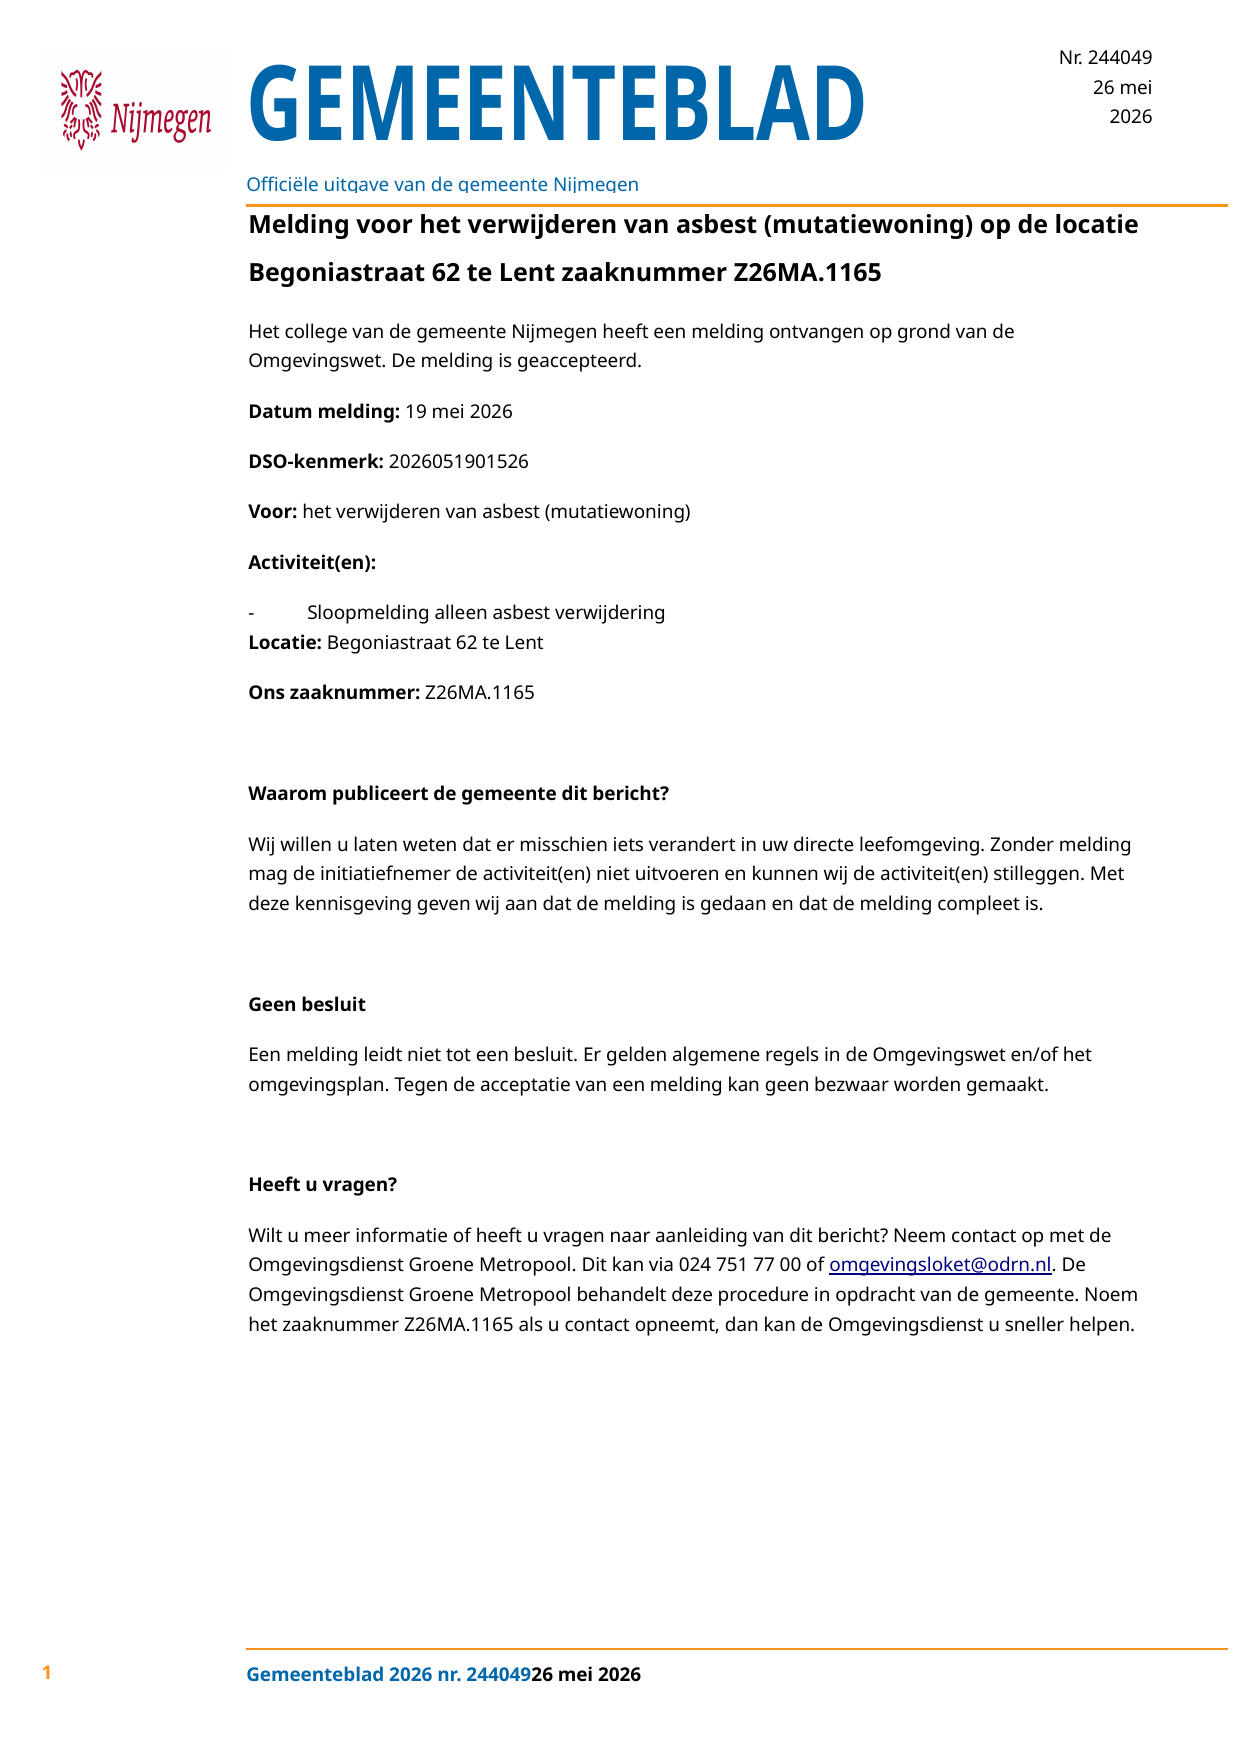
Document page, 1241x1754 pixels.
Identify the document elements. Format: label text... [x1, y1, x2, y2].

text Wilt u meer informatie of heeft u vragen naar aanleiding van dit bericht? Neem contact op met de Omgevingsdienst Groene Metropool. Dit kan via 024 751 77 00 of omgevingsloket@odrn.nl. De Omgevingsdienst Groene Metropool behandelt deze procedure in opdracht van de gemeente. Noem het zaaknummer Z26MA.1165 als u contact opneemt, dan kan de Omgevingsdienst u sneller helpen. [248, 1222, 1152, 1337]
text Datum melding: 19 mei 2026 [248, 398, 1152, 424]
text Waarom publiceert de gemeente dit bericht? [248, 780, 1152, 806]
list Sloopmelding alleen asbest verwijdering [248, 599, 1152, 625]
text Melding voor het verwijderen van asbest (mutatiewoning) op de locatie Begoniastraat 62 te Lent zaaknummer Z26MA.1165 [248, 207, 1152, 288]
text Voor: het verwijderen van asbest (mutatiewoning) [248, 499, 1152, 524]
text Geen besluit [248, 991, 1152, 1017]
text Een melding leidt niet tot een besluit. Er gelden algemene regels in de Omgevingswet en/of het omgevingsplan. Tegen de acceptatie van een melding kan geen bezwaar worden gemaakt. [248, 1041, 1152, 1097]
text Ons zaaknummer: Z26MA.1165 [248, 679, 1152, 705]
text DSO-kenmerk: 2026051901526 [248, 448, 1152, 474]
text Activiteit(en): [248, 549, 1152, 575]
text Heeft u vragen? [248, 1172, 1152, 1197]
text Locatie: Begoniastraat 62 te Lent [248, 629, 1152, 655]
text Wij willen u laten weten dat er misschien iets verandert in uw directe leefomgeving. Zonder melding mag de initiatiefnemer de activiteit(en) niet uitvoeren en kunnen wij de activiteit(en) stilleggen. Met deze kennisgeving geven wij aan dat de melding is gedaan en dat de melding compleet is. [248, 831, 1152, 916]
text Het college van de gemeente Nijmegen heeft een melding ontvangen op grond van de Omgevingswet. De melding is geaccepteerd. [248, 318, 1152, 373]
picture [41, 47, 231, 172]
